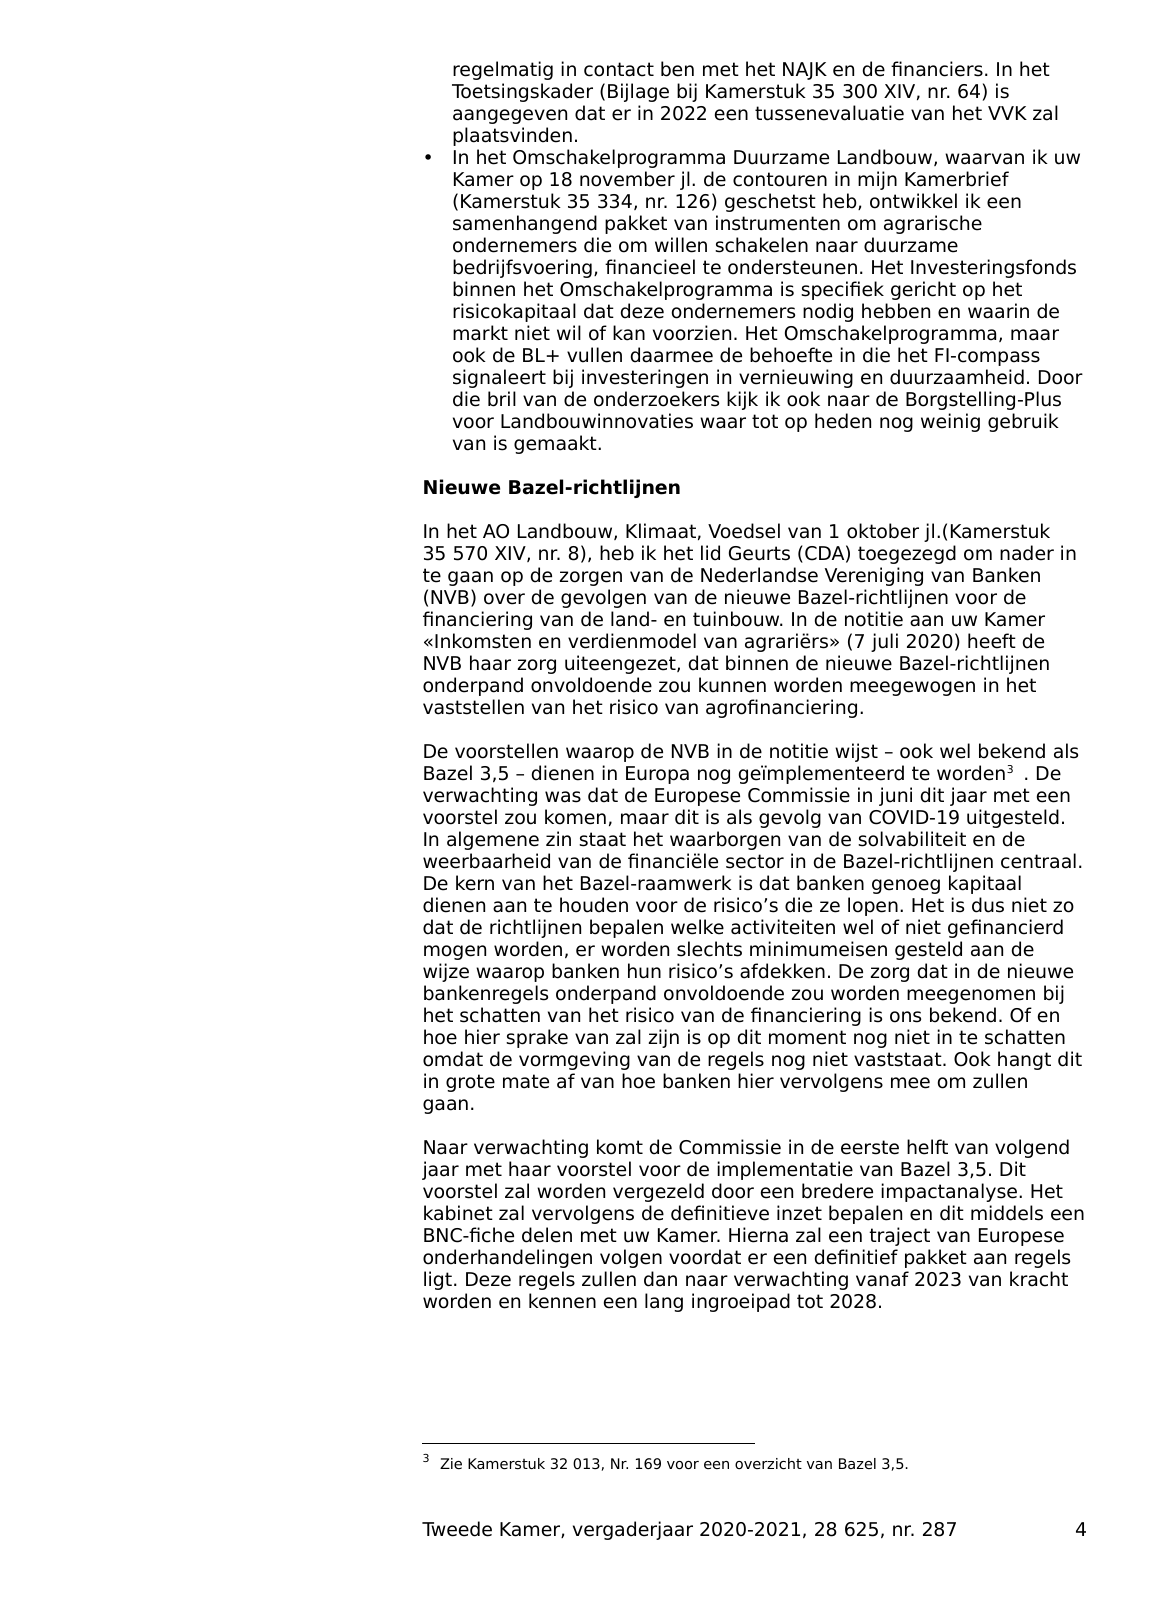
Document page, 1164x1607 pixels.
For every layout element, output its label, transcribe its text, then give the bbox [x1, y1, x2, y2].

text De voorstellen waarop de NVB in de notitie wijst – ook wel bekend als Bazel 3,5 – dienen in Europa nog geïmplementeerd te worden . De verwachting was dat de Europese Commissie in juni dit jaar met een voorstel zou komen, maar dit is als gevolg van COVID-19 uitgesteld. [422, 741, 1087, 829]
text In algemene zin staat het waarborgen van de solvabiliteit en de weerbaarheid van de financiële sector in de Bazel-richtlijnen centraal. De kern van het Bazel-raamwerk is dat banken genoeg kapitaal dienen aan te houden voor de risico’s die ze lopen. Het is dus niet zo dat de richtlijnen bepalen welke activiteiten wel of niet gefinancierd mogen worden, er worden slechts minimumeisen gesteld aan de wijze waarop banken hun risico’s afdekken. De zorg dat in de nieuwe bankenregels onderpand onvoldoende zou worden meegenomen bij het schatten van het risico van de financiering is ons bekend. Of en hoe hier sprake van zal zijn is op dit moment nog niet in te schatten omdat de vormgeving van de regels nog niet vaststaat. Ook hangt dit in grote mate af van hoe banken hier vervolgens mee om zullen gaan. [422, 829, 1087, 1115]
text • In het Omschakelprogramma Duurzame Landbouw, waarvan ik uw Kamer op 18 november jl. de contouren in mijn Kamerbrief (Kamerstuk 35 334, nr. 126) geschetst heb, ontwikkel ik een samenhangend pakket van instrumenten om agrarische ondernemers die om willen schakelen naar duurzame bedrijfsvoering, financieel te ondersteunen. Het Investeringsfonds binnen het Omschakelprogramma is specifiek gericht op het risicokapitaal dat deze ondernemers nodig hebben en waarin de markt niet wil of kan voorzien. Het Omschakelprogramma, maar ook de BL+ vullen daarmee de behoefte in die het FI-compass signaleert bij investeringen in vernieuwing en duurzaamheid. Door die bril van de onderzoekers kijk ik ook naar de Borgstelling-Plus voor Landbouwinnovaties waar tot op heden nog weinig gebruik van is gemaakt. [422, 147, 1087, 455]
text Zie Kamerstuk 32 013, Nr. 169 voor een overzicht van Bazel 3,5. [422, 1452, 1087, 1474]
text Naar verwachting komt de Commissie in de eerste helft van volgend jaar met haar voorstel voor de implementatie van Bazel 3,5. Dit voorstel zal worden vergezeld door een bredere impactanalyse. Het kabinet zal vervolgens de definitieve inzet bepalen en dit middels een BNC-fiche delen met uw Kamer. Hierna zal een traject van Europese onderhandelingen volgen voordat er een definitief pakket aan regels ligt. Deze regels zullen dan naar verwachting vanaf 2023 van kracht worden en kennen een lang ingroeipad tot 2028. [422, 1137, 1087, 1313]
text regelmatig in contact ben met het NAJK en de financiers. In het Toetsingskader (Bijlage bij Kamerstuk 35 300 XIV, nr. 64) is aangegeven dat er in 2022 een tussenevaluatie van het VVK zal plaatsvinden. [422, 59, 1087, 147]
subtitle Nieuwe Bazel-richtlijnen [422, 477, 1087, 499]
text In het AO Landbouw, Klimaat, Voedsel van 1 oktober jl.(Kamerstuk 35 570 XIV, nr. 8), heb ik het lid Geurts (CDA) toegezegd om nader in te gaan op de zorgen van de Nederlandse Vereniging van Banken (NVB) over de gevolgen van de nieuwe Bazel-richtlijnen voor de financiering van de land- en tuinbouw. In de notitie aan uw Kamer «Inkomsten en verdienmodel van agrariërs» (7 juli 2020) heeft de NVB haar zorg uiteengezet, dat binnen de nieuwe Bazel-richtlijnen onderpand onvoldoende zou kunnen worden meegewogen in het vaststellen van het risico van agrofinanciering. [422, 521, 1087, 719]
